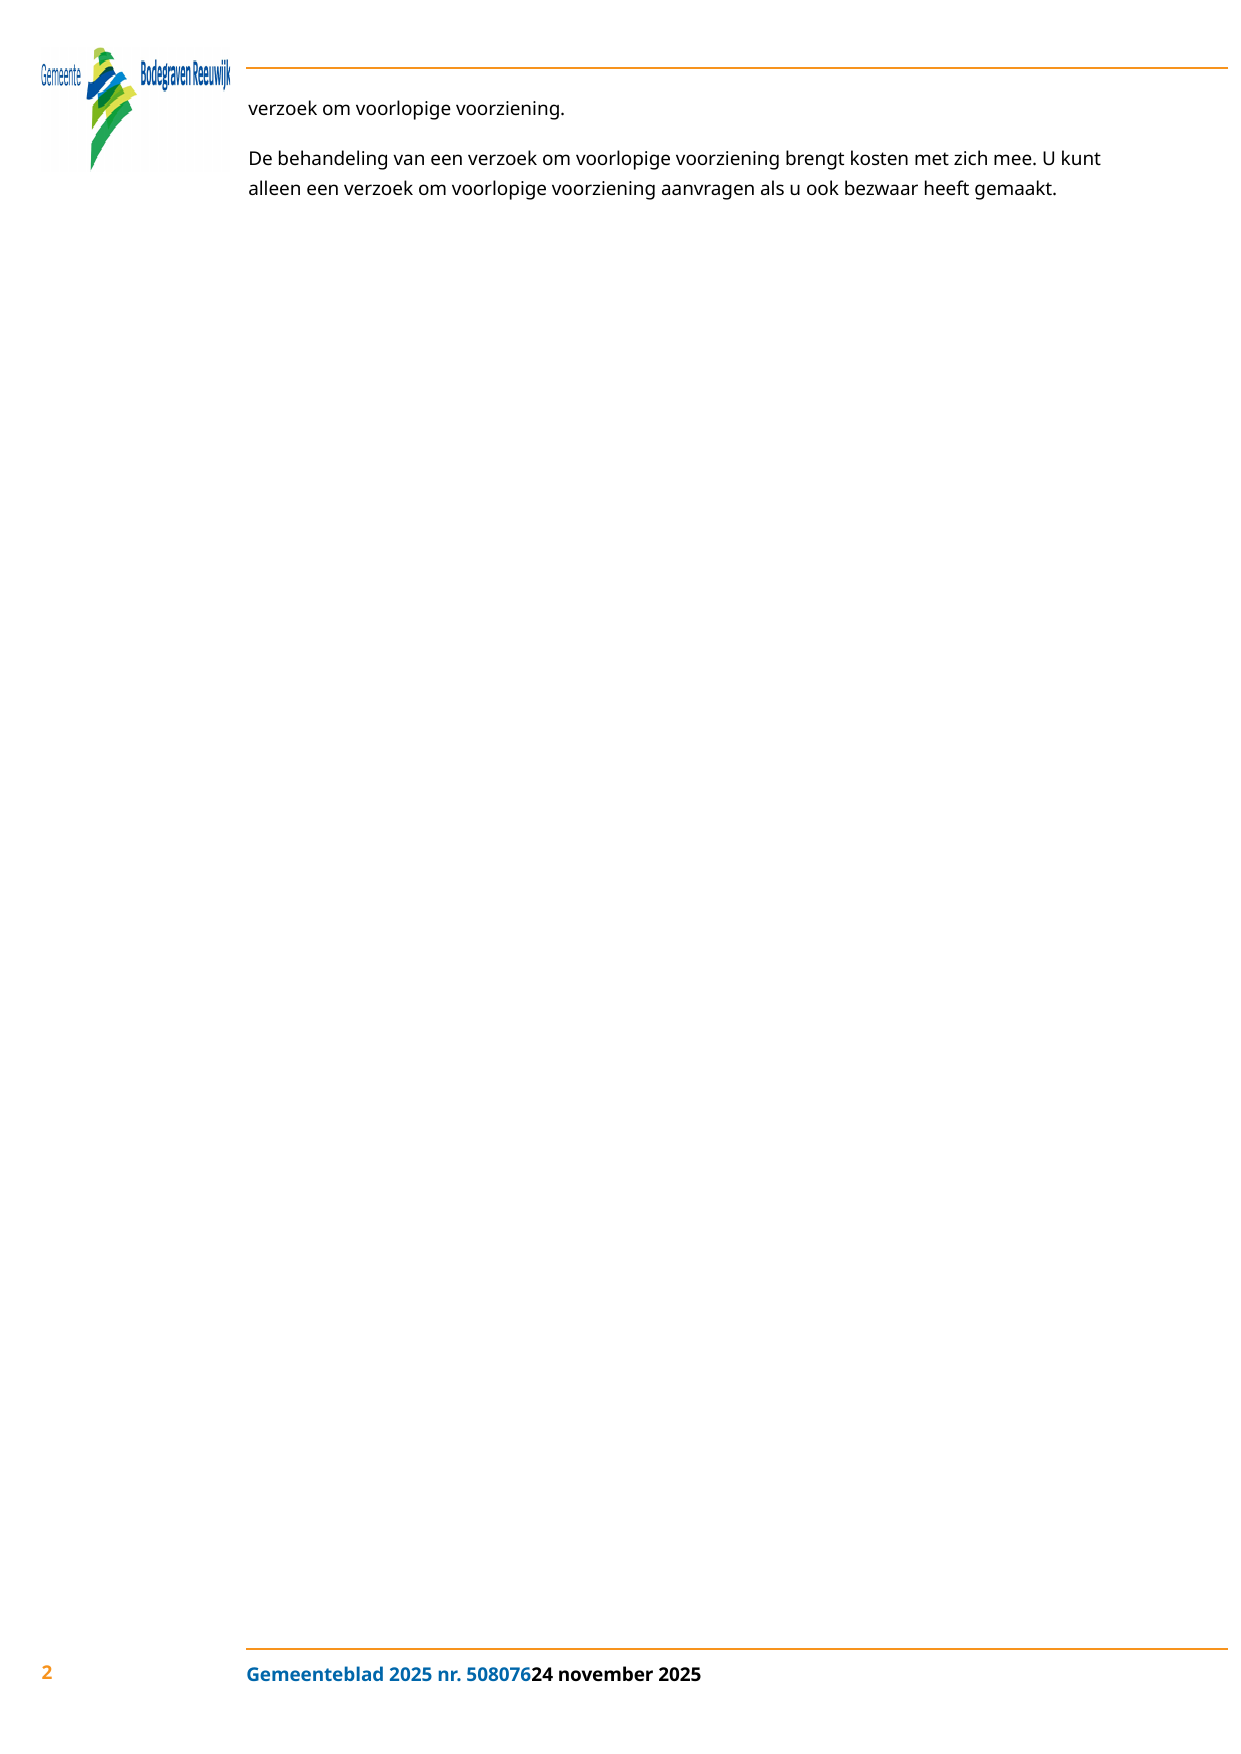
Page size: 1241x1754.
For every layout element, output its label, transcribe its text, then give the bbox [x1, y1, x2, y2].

text De behandeling van een verzoek om voorlopige voorziening brengt kosten met zich mee. U kunt alleen een verzoek om voorlopige voorziening aanvragen als u ook bezwaar heeft gemaakt. [248, 145, 1152, 201]
text verzoek om voorlopige voorziening. [248, 95, 1152, 121]
picture [41, 47, 231, 172]
